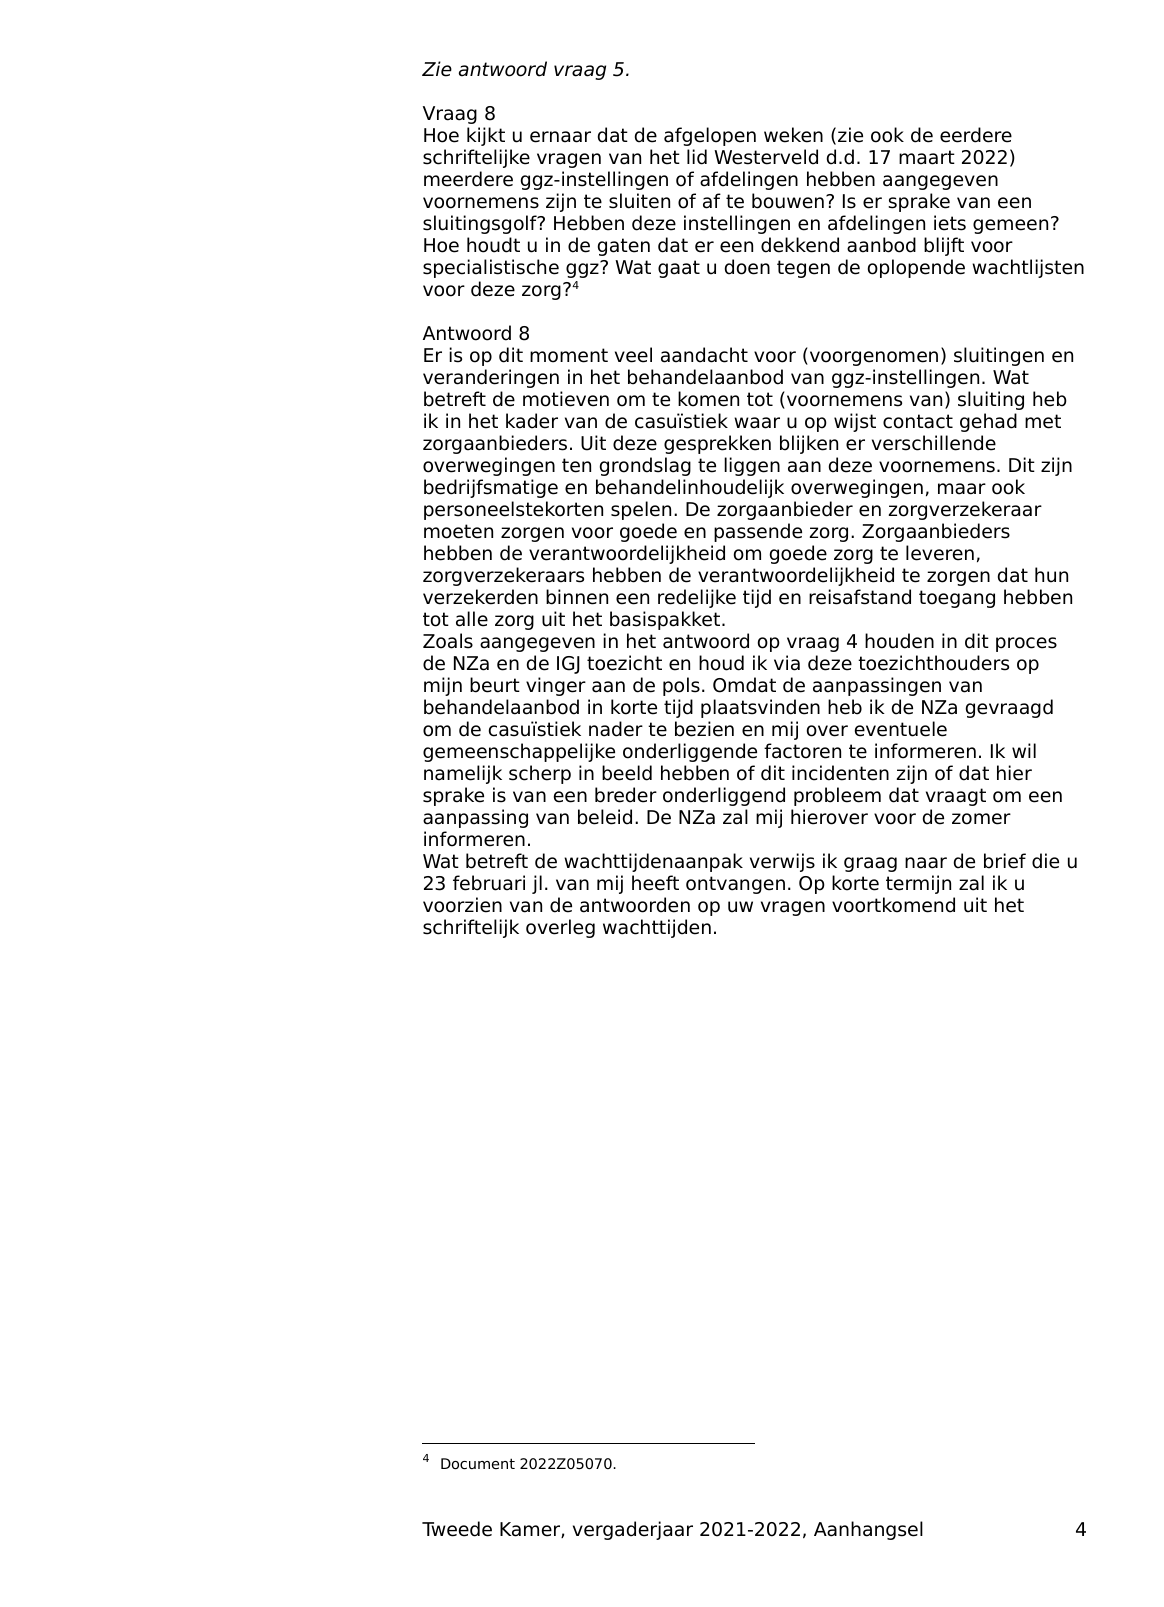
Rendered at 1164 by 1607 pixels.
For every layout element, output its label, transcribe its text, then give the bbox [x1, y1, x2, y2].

text Zoals aangegeven in het antwoord op vraag 4 houden in dit proces de NZa en de IGJ toezicht en houd ik via deze toezichthouders op mijn beurt vinger aan de pols. Omdat de aanpassingen van behandelaanbod in korte tijd plaatsvinden heb ik de NZa gevraagd om de casuïstiek nader te bezien en mij over eventuele gemeenschappelijke onderliggende factoren te informeren. Ik wil namelijk scherp in beeld hebben of dit incidenten zijn of dat hier sprake is van een breder onderliggend probleem dat vraagt om een aanpassing van beleid. De NZa zal mij hierover voor de zomer informeren. [422, 631, 1087, 851]
text Vraag 8 [422, 103, 1087, 125]
text Wat betreft de wachttijdenaanpak verwijs ik graag naar de brief die u 23 februari jl. van mij heeft ontvangen. Op korte termijn zal ik u voorzien van de antwoorden op uw vragen voortkomend uit het schriftelijk overleg wachttijden. [422, 851, 1087, 939]
text Antwoord 8 [422, 323, 1087, 345]
text Document 2022Z05070. [422, 1452, 1087, 1474]
text Hoe kijkt u ernaar dat de afgelopen weken (zie ook de eerdere schriftelijke vragen van het lid Westerveld d.d. 17 maart 2022) meerdere ggz-instellingen of afdelingen hebben aangegeven voornemens zijn te sluiten of af te bouwen? Is er sprake van een sluitingsgolf? Hebben deze instellingen en afdelingen iets gemeen? Hoe houdt u in de gaten dat er een dekkend aanbod blijft voor specialistische ggz? Wat gaat u doen tegen de oplopende wachtlijsten voor deze zorg? [422, 125, 1087, 301]
text Er is op dit moment veel aandacht voor (voorgenomen) sluitingen en veranderingen in het behandelaanbod van ggz-instellingen. Wat betreft de motieven om te komen tot (voornemens van) sluiting heb ik in het kader van de casuïstiek waar u op wijst contact gehad met zorgaanbieders. Uit deze gesprekken blijken er verschillende overwegingen ten grondslag te liggen aan deze voornemens. Dit zijn bedrijfsmatige en behandelinhoudelijk overwegingen, maar ook personeelstekorten spelen. De zorgaanbieder en zorgverzekeraar moeten zorgen voor goede en passende zorg. Zorgaanbieders hebben de verantwoordelijkheid om goede zorg te leveren, zorgverzekeraars hebben de verantwoordelijkheid te zorgen dat hun verzekerden binnen een redelijke tijd en reisafstand toegang hebben tot alle zorg uit het basispakket. [422, 345, 1087, 631]
text Zie antwoord vraag 5. [422, 59, 1087, 81]
